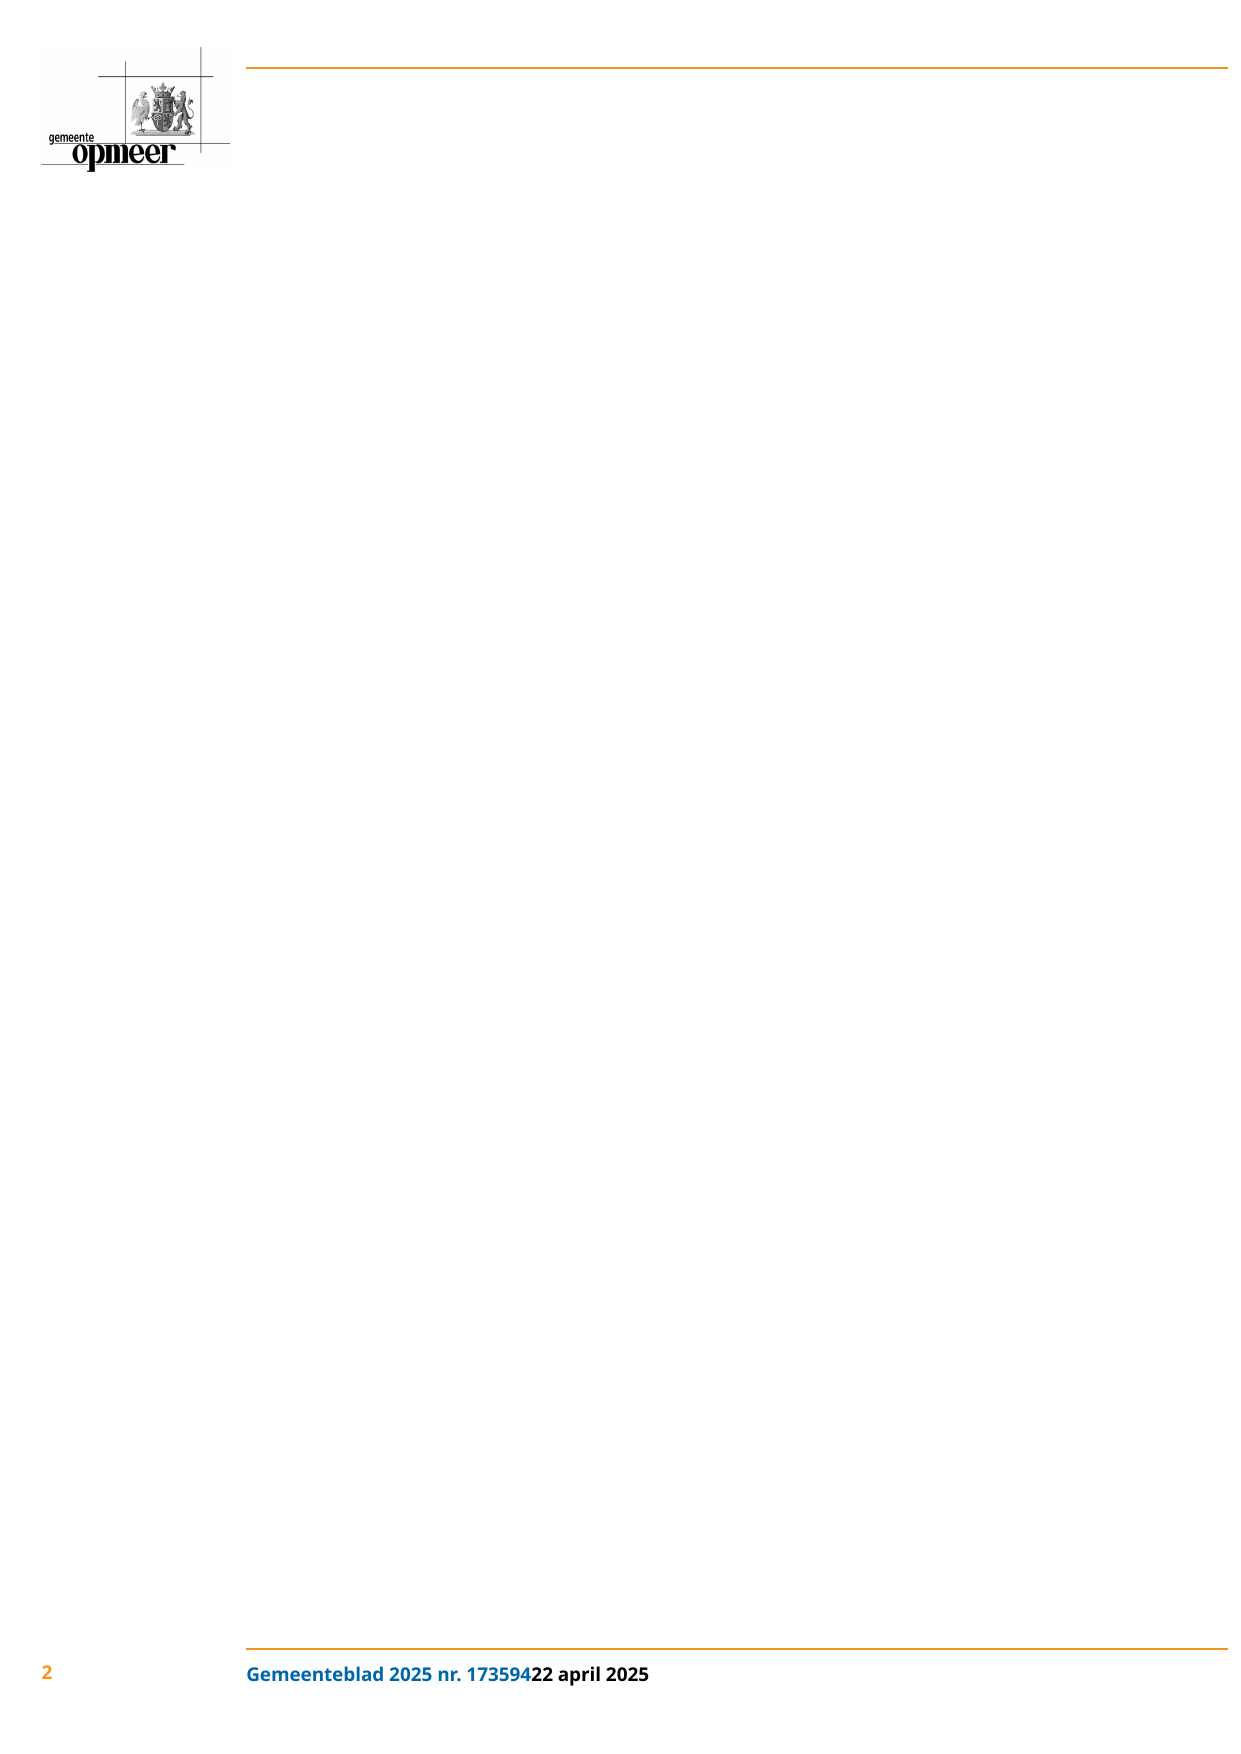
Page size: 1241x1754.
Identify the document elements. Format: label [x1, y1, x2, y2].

picture [41, 47, 231, 172]
